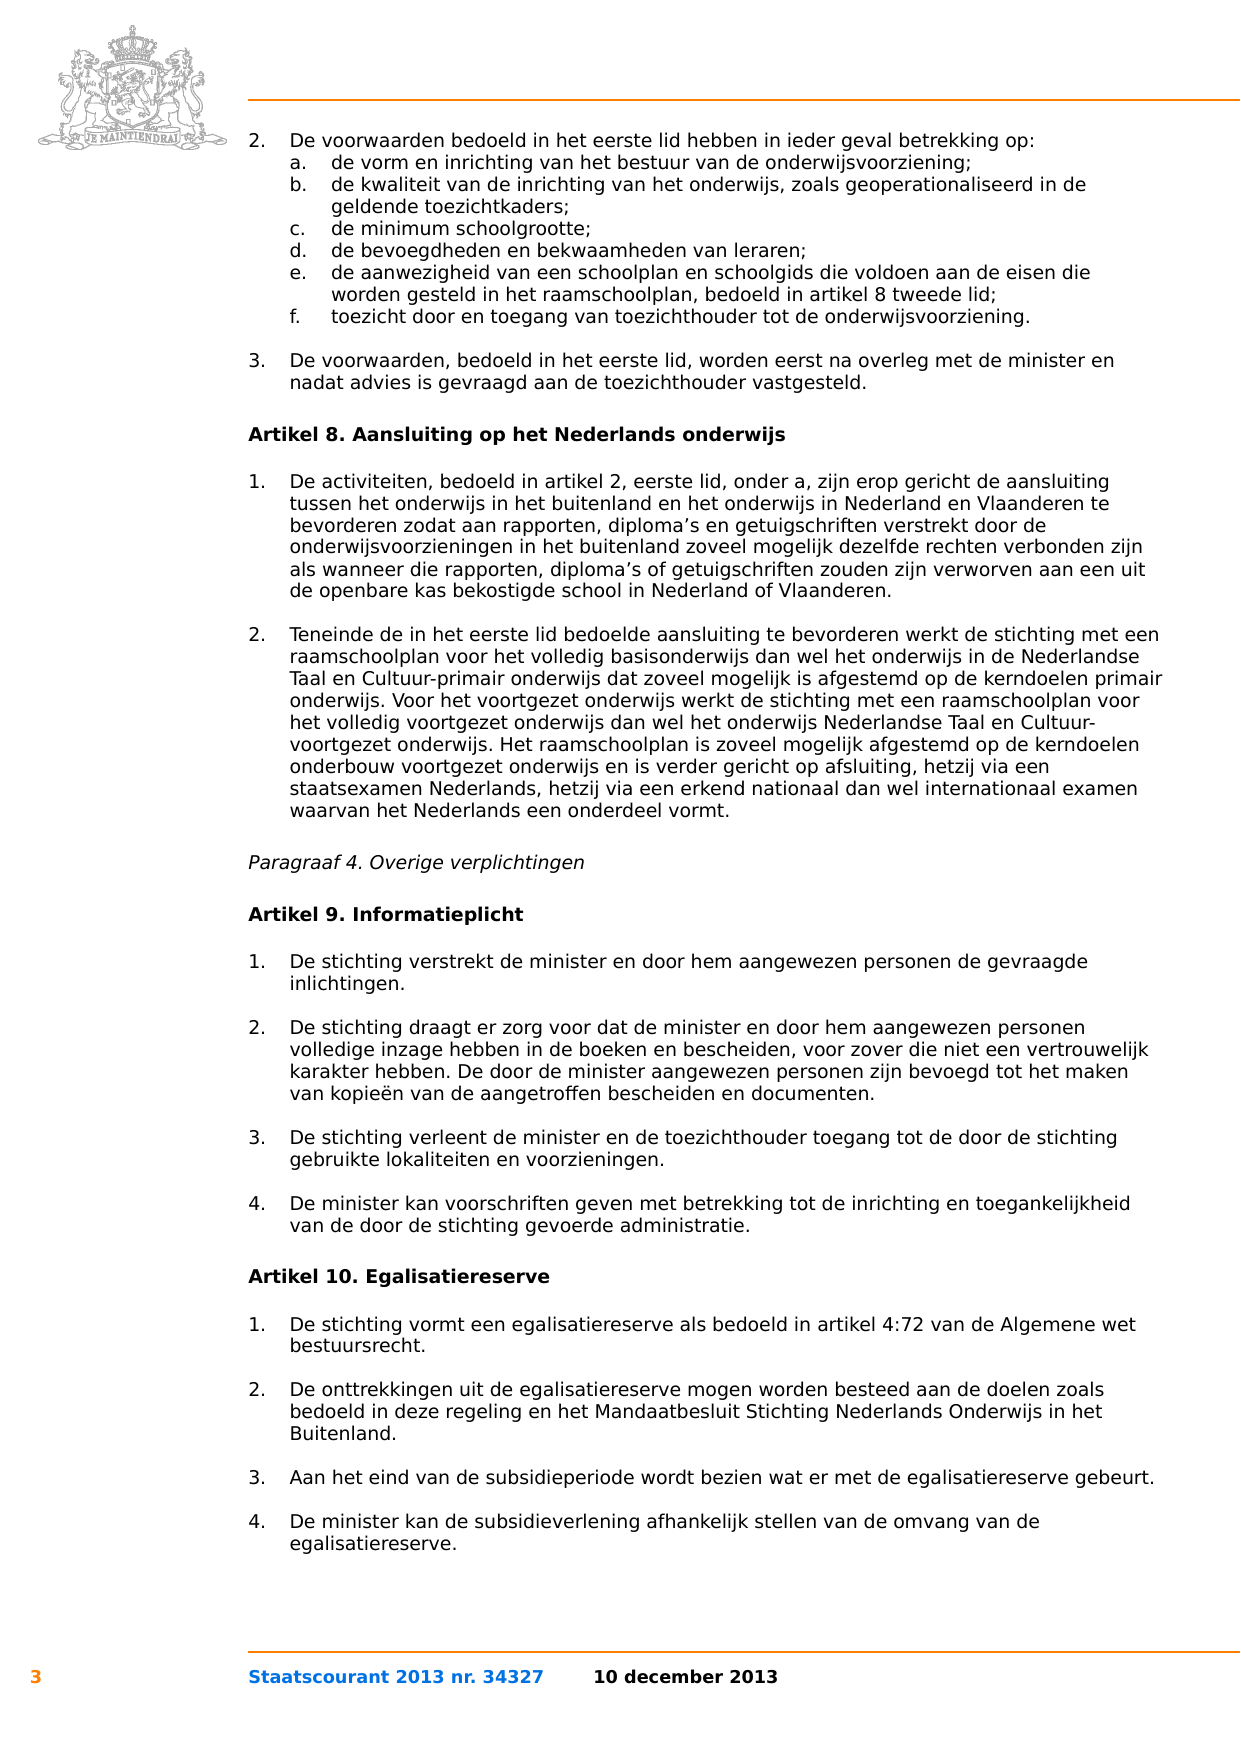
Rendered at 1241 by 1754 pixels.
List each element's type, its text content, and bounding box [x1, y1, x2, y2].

text 4. De minister kan voorschriften geven met betrekking tot de inrichting en toegankelijkheid van de door de stichting gevoerde administratie. [248, 1192, 1163, 1236]
text 2. De stichting draagt er zorg voor dat de minister en door hem aangewezen personen volledige inzage hebben in de boeken en bescheiden, voor zover die niet een vertrouwelijk karakter hebben. De door de minister aangewezen personen zijn bevoegd tot het maken van kopieën van de aangetroffen bescheiden en documenten. [248, 1017, 1163, 1105]
text 2. Teneinde de in het eerste lid bedoelde aansluiting te bevorderen werkt de stichting met een raamschoolplan voor het volledig basisonderwijs dan wel het onderwijs in de Nederlandse Taal en Cultuur-primair onderwijs dat zoveel mogelijk is afgestemd op de kerndoelen primair onderwijs. Voor het voortgezet onderwijs werkt de stichting met een raamschoolplan voor het volledig voortgezet onderwijs dan wel het onderwijs Nederlandse Taal en Cultuur-voortgezet onderwijs. Het raamschoolplan is zoveel mogelijk afgestemd op de kerndoelen onderbouw voortgezet onderwijs en is verder gericht op afsluiting, hetzij via een staatsexamen Nederlands, hetzij via een erkend nationaal dan wel internationaal examen waarvan het Nederlands een onderdeel vormt. [248, 624, 1163, 822]
subtitle Artikel 8. Aansluiting op het Nederlands onderwijs [248, 423, 1163, 446]
text 1. De stichting vormt een egalisatiereserve als bedoeld in artikel 4:72 van de Algemene wet bestuursrecht. [248, 1313, 1163, 1357]
text 2. De voorwaarden bedoeld in het eerste lid hebben in ieder geval betrekking op: [248, 130, 1163, 152]
text 3. De voorwaarden, bedoeld in het eerste lid, worden eerst na overleg met de minister en nadat advies is gevraagd aan de toezichthouder vastgesteld. [248, 349, 1163, 393]
text e. de aanwezigheid van een schoolplan en schoolgids die voldoen aan de eisen die worden gesteld in het raamschoolplan, bedoeld in artikel 8 tweede lid; [289, 262, 1163, 306]
text 1. De stichting verstrekt de minister en door hem aangewezen personen de gevraagde inlichtingen. [248, 951, 1163, 995]
subtitle Artikel 10. Egalisatiereserve [248, 1266, 1163, 1288]
text 1. De activiteiten, bedoeld in artikel 2, eerste lid, onder a, zijn erop gericht de aansluiting tussen het onderwijs in het buitenland en het onderwijs in Nederland en Vlaanderen te bevorderen zodat aan rapporten, diploma’s en getuigschriften verstrekt door de onderwijsvoorzieningen in het buitenland zoveel mogelijk dezelfde rechten verbonden zijn als wanneer die rapporten, diploma’s of getuigschriften zouden zijn verworven aan een uit de openbare kas bekostigde school in Nederland of Vlaanderen. [248, 471, 1163, 602]
text d. de bevoegdheden en bekwaamheden van leraren; [289, 240, 1163, 262]
text 2. De onttrekkingen uit de egalisatiereserve mogen worden besteed aan de doelen zoals bedoeld in deze regeling en het Mandaatbesluit Stichting Nederlands Onderwijs in het Buitenland. [248, 1379, 1163, 1445]
picture [38, 25, 227, 150]
text c. de minimum schoolgrootte; [289, 218, 1163, 240]
text a. de vorm en inrichting van het bestuur van de onderwijsvoorziening; [289, 152, 1163, 174]
text 3. Aan het eind van de subsidieperiode wordt bezien wat er met de egalisatiereserve gebeurt. [248, 1467, 1163, 1489]
text f. toezicht door en toegang van toezichthouder tot de onderwijsvoorziening. [289, 306, 1163, 328]
text 4. De minister kan de subsidieverlening afhankelijk stellen van de omvang van de egalisatiereserve. [248, 1511, 1163, 1555]
subtitle Artikel 9. Informatieplicht [248, 904, 1163, 926]
text 3. De stichting verleent de minister en de toezichthouder toegang tot de door de stichting gebruikte lokaliteiten en voorzieningen. [248, 1127, 1163, 1171]
subtitle Paragraaf 4. Overige verplichtingen [248, 852, 1163, 874]
text b. de kwaliteit van de inrichting van het onderwijs, zoals geoperationaliseerd in de geldende toezichtkaders; [289, 174, 1163, 218]
